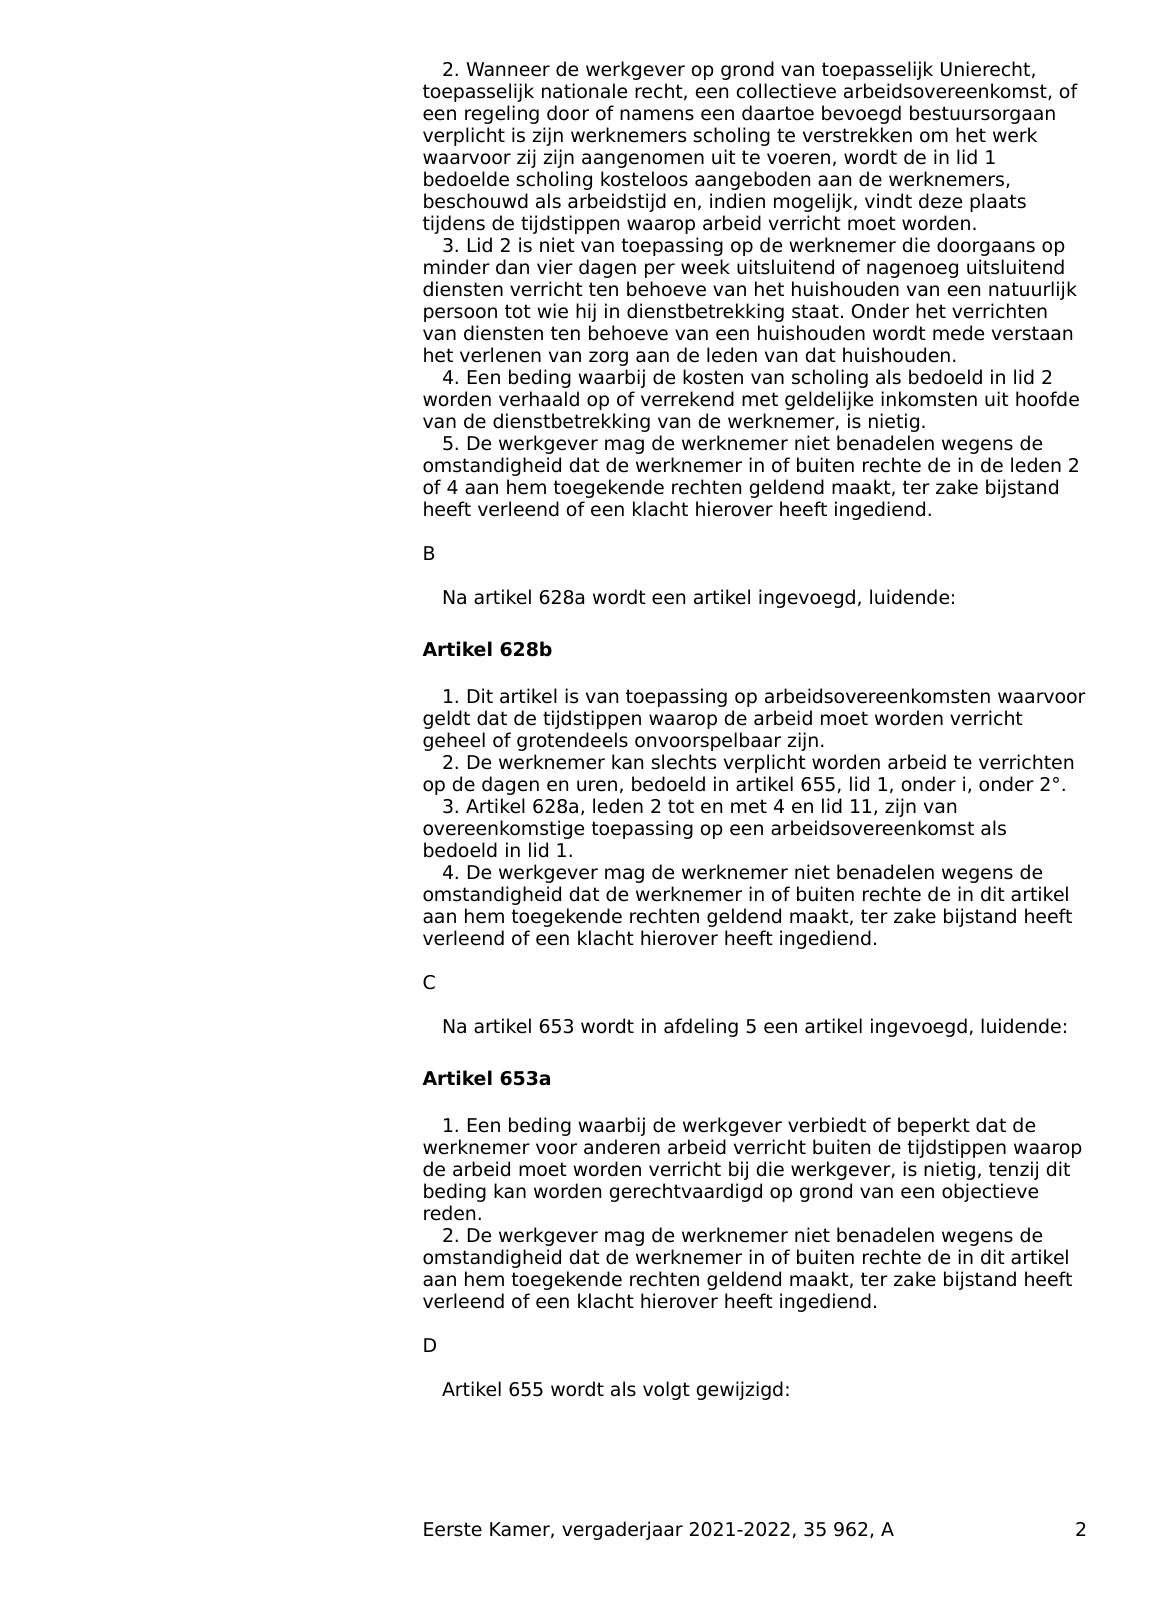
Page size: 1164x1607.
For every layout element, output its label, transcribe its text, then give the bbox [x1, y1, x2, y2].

text 3. Artikel 628a, leden 2 tot en met 4 en lid 11, zijn van overeenkomstige toepassing op een arbeidsovereenkomst als bedoeld in lid 1. [422, 796, 1087, 862]
text Na artikel 628a wordt een artikel ingevoegd, luidende: [422, 587, 1087, 609]
subtitle Artikel 628b [422, 639, 1087, 661]
text 4. De werkgever mag de werknemer niet benadelen wegens de omstandigheid dat de werknemer in of buiten rechte de in dit artikel aan hem toegekende rechten geldend maakt, ter zake bijstand heeft verleend of een klacht hierover heeft ingediend. [422, 862, 1087, 950]
text 5. De werkgever mag de werknemer niet benadelen wegens de omstandigheid dat de werknemer in of buiten rechte de in de leden 2 of 4 aan hem toegekende rechten geldend maakt, ter zake bijstand heeft verleend of een klacht hierover heeft ingediend. [422, 433, 1087, 521]
text 2. De werknemer kan slechts verplicht worden arbeid te verrichten op de dagen en uren, bedoeld in artikel 655, lid 1, onder i, onder 2°. [422, 752, 1087, 796]
text C [422, 972, 1087, 994]
text 2. De werkgever mag de werknemer niet benadelen wegens de omstandigheid dat de werknemer in of buiten rechte de in dit artikel aan hem toegekende rechten geldend maakt, ter zake bijstand heeft verleend of een klacht hierover heeft ingediend. [422, 1225, 1087, 1313]
subtitle Artikel 653a [422, 1068, 1087, 1090]
text Artikel 655 wordt als volgt gewijzigd: [422, 1379, 1087, 1401]
text 4. Een beding waarbij de kosten van scholing als bedoeld in lid 2 worden verhaald op of verrekend met geldelijke inkomsten uit hoofde van de dienstbetrekking van de werknemer, is nietig. [422, 367, 1087, 433]
text 1. Dit artikel is van toepassing op arbeidsovereenkomsten waarvoor geldt dat de tijdstippen waarop de arbeid moet worden verricht geheel of grotendeels onvoorspelbaar zijn. [422, 686, 1087, 752]
text 3. Lid 2 is niet van toepassing op de werknemer die doorgaans op minder dan vier dagen per week uitsluitend of nagenoeg uitsluitend diensten verricht ten behoeve van het huishouden van een natuurlijk persoon tot wie hij in dienstbetrekking staat. Onder het verrichten van diensten ten behoeve van een huishouden wordt mede verstaan het verlenen van zorg aan de leden van dat huishouden. [422, 235, 1087, 367]
text B [422, 543, 1087, 565]
text 2. Wanneer de werkgever op grond van toepasselijk Unierecht, toepasselijk nationale recht, een collectieve arbeidsovereenkomst, of een regeling door of namens een daartoe bevoegd bestuursorgaan verplicht is zijn werknemers scholing te verstrekken om het werk waarvoor zij zijn aangenomen uit te voeren, wordt de in lid 1 bedoelde scholing kosteloos aangeboden aan de werknemers, beschouwd als arbeidstijd en, indien mogelijk, vindt deze plaats tijdens de tijdstippen waarop arbeid verricht moet worden. [422, 59, 1087, 235]
text 1. Een beding waarbij de werkgever verbiedt of beperkt dat de werknemer voor anderen arbeid verricht buiten de tijdstippen waarop de arbeid moet worden verricht bij die werkgever, is nietig, tenzij dit beding kan worden gerechtvaardigd op grond van een objectieve reden. [422, 1115, 1087, 1225]
text D [422, 1335, 1087, 1357]
text Na artikel 653 wordt in afdeling 5 een artikel ingevoegd, luidende: [422, 1016, 1087, 1038]
